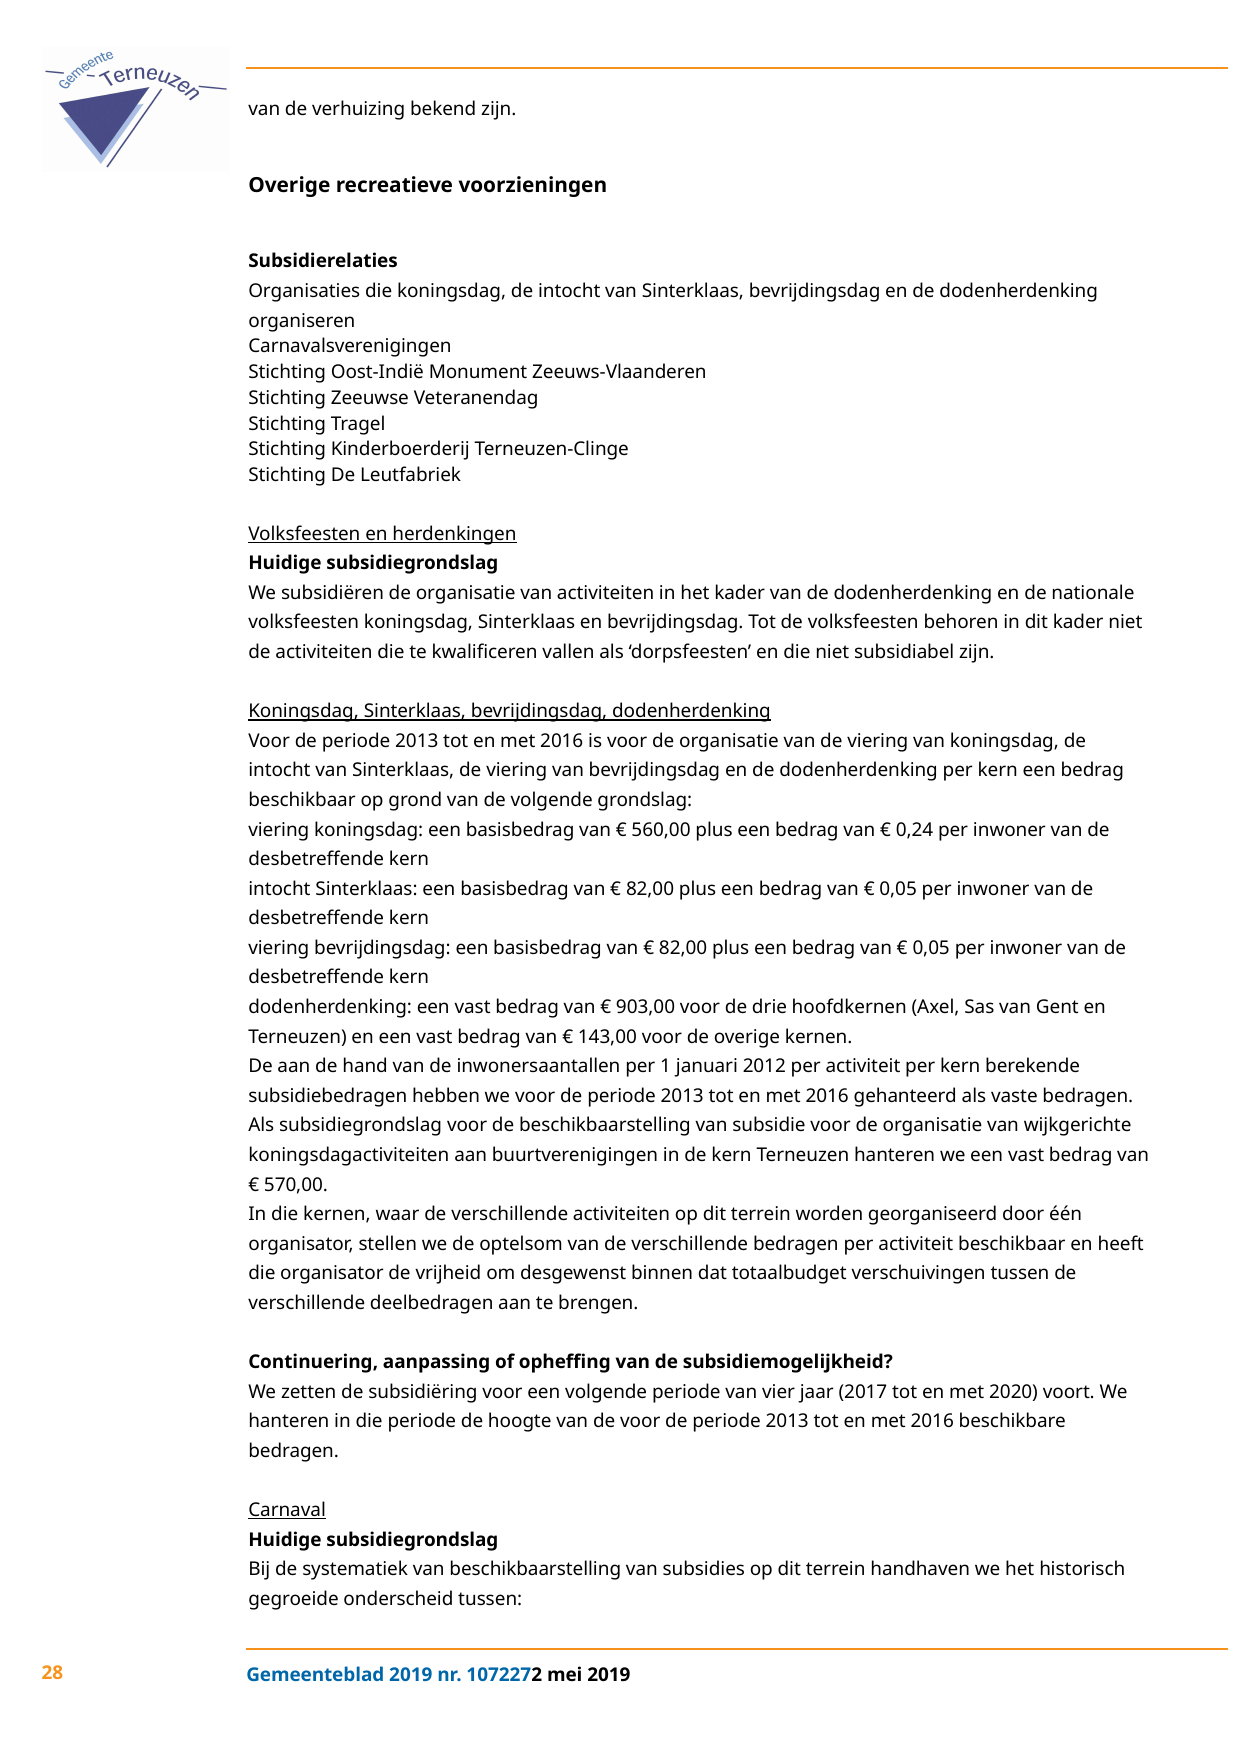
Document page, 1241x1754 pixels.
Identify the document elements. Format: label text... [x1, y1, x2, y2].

text We zetten de subsidiëring voor een volgende periode van vier jaar (2017 tot en met 2020) voort. We hanteren in die periode de hoogte van de voor de periode 2013 tot en met 2016 beschikbare bedragen. [248, 1378, 1152, 1463]
table_cell Stichting Oost-Indië Monument Zeeuws-Vlaanderen [248, 359, 1152, 384]
text van de verhuizing bekend zijn. [248, 95, 1152, 121]
text Huidige subsidiegrondslag [248, 1526, 1152, 1551]
text We subsidiëren de organisatie van activiteiten in het kader van de dodenherdenking en de nationale volksfeesten koningsdag, Sinterklaas en bevrijdingsdag. Tot de volksfeesten behoren in dit kader niet de activiteiten die te kwalificeren vallen als ‘dorpsfeesten’ en die niet subsidiabel zijn. [248, 579, 1152, 664]
table_cell Stichting De Leutfabriek [248, 461, 1152, 487]
text intocht Sinterklaas: een basisbedrag van € 82,00 plus een bedrag van € 0,05 per inwoner van de desbetreffende kern [248, 875, 1152, 930]
text Als subsidiegrondslag voor de beschikbaarstelling van subsidie voor de organisatie van wijkgerichte koningsdagactiviteiten aan buurtverenigingen in de kern Terneuzen hanteren we een vast bedrag van € 570,00. [248, 1112, 1152, 1196]
text Bij de systematiek van beschikbaarstelling van subsidies op dit terrein handhaven we het historisch gegroeide onderscheid tussen: [248, 1555, 1152, 1611]
text Subsidierelaties [248, 248, 1152, 273]
picture [41, 47, 231, 172]
text Volksfeesten en herdenkingen [248, 520, 1152, 546]
text De aan de hand van de inwonersaantallen per 1 januari 2012 per activiteit per kern berekende subsidiebedragen hebben we voor de periode 2013 tot en met 2016 gehanteerd als vaste bedragen. [248, 1052, 1152, 1108]
text Koningsdag, Sinterklaas, bevrijdingsdag, dodenherdenking [248, 697, 1152, 723]
text Huidige subsidiegrondslag [248, 549, 1152, 575]
table_cell Stichting Zeeuwse Veteranendag [248, 384, 1152, 410]
text viering bevrijdingsdag: een basisbedrag van € 82,00 plus een bedrag van € 0,05 per inwoner van de desbetreffende kern [248, 934, 1152, 989]
text In die kernen, waar de verschillende activiteiten op dit terrein worden georganiseerd door één organisator, stellen we de optelsom van de verschillende bedragen per activiteit beschikbaar en heeft die organisator de vrijheid om desgewenst binnen dat totaalbudget verschuivingen tussen de verschillende deelbedragen aan te brengen. [248, 1200, 1152, 1315]
table_cell Stichting Kinderboerderij Terneuzen-Clinge [248, 436, 1152, 461]
text dodenherdenking: een vast bedrag van € 903,00 voor de drie hoofdkernen (Axel, Sas van Gent en Terneuzen) en een vast bedrag van € 143,00 voor de overige kernen. [248, 993, 1152, 1048]
text Overige recreatieve voorzieningen [248, 170, 1152, 198]
table_cell Carnavalsverenigingen [248, 333, 1152, 358]
text Carnaval [248, 1496, 1152, 1522]
table_header Organisaties die koningsdag, de intocht van Sinterklaas, bevrijdingsdag en de dodenherdenking organiseren [248, 278, 1152, 333]
text Voor de periode 2013 tot en met 2016 is voor de organisatie van de viering van koningsdag, de intocht van Sinterklaas, de viering van bevrijdingsdag en de dodenherdenking per kern een bedrag beschikbaar op grond van de volgende grondslag: [248, 727, 1152, 812]
text Continuering, aanpassing of opheffing van de subsidiemogelijkheid? [248, 1348, 1152, 1374]
text viering koningsdag: een basisbedrag van € 560,00 plus een bedrag van € 0,24 per inwoner van de desbetreffende kern [248, 816, 1152, 871]
table_cell Stichting Tragel [248, 410, 1152, 436]
